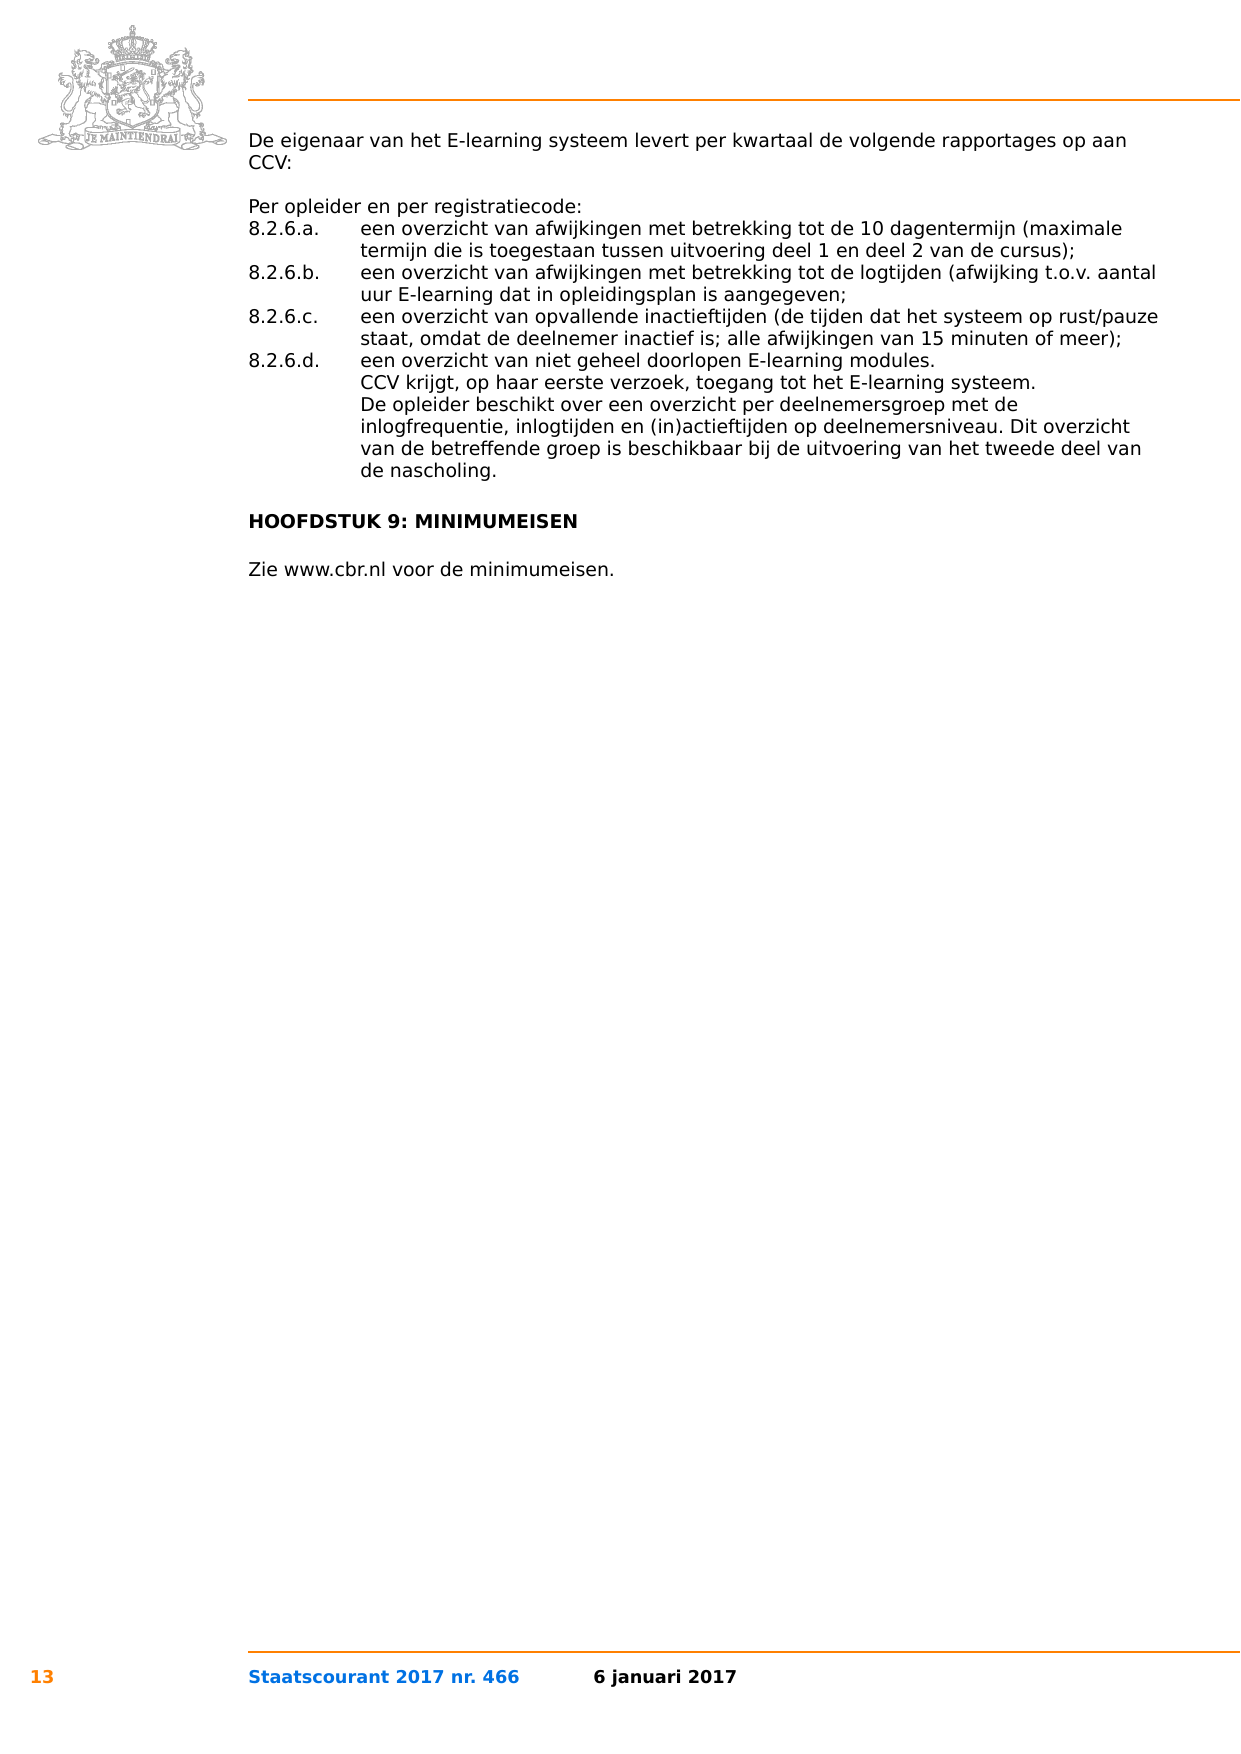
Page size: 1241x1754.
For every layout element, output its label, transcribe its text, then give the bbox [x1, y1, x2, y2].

text 8.2.6.b. een overzicht van afwijkingen met betrekking tot de logtijden (afwijking t.o.v. aantal uur E-learning dat in opleidingsplan is aangegeven; [248, 262, 1163, 306]
text Per opleider en per registratiecode: [248, 196, 1163, 218]
picture [38, 25, 227, 150]
text De eigenaar van het E-learning systeem levert per kwartaal de volgende rapportages op aan CCV: [248, 130, 1163, 174]
text 8.2.6.a. een overzicht van afwijkingen met betrekking tot de 10 dagentermijn (maximale termijn die is toegestaan tussen uitvoering deel 1 en deel 2 van de cursus); [248, 218, 1163, 262]
subtitle HOOFDSTUK 9: MINIMUMEISEN [248, 511, 1163, 533]
text CCV krijgt, op haar eerste verzoek, toegang tot het E-learning systeem. [360, 372, 1163, 393]
text 8.2.6.d. een overzicht van niet geheel doorlopen E-learning modules. [248, 349, 1163, 372]
text 8.2.6.c. een overzicht van opvallende inactieftijden (de tijden dat het systeem op rust/pauze staat, omdat de deelnemer inactief is; alle afwijkingen van 15 minuten of meer); [248, 306, 1163, 349]
text De opleider beschikt over een overzicht per deelnemersgroep met de inlogfrequentie, inlogtijden en (in)actieftijden op deelnemersniveau. Dit overzicht van de betreffende groep is beschikbaar bij de uitvoering van het tweede deel van de nascholing. [360, 393, 1163, 481]
text Zie www.cbr.nl voor de minimumeisen. [248, 558, 1163, 580]
